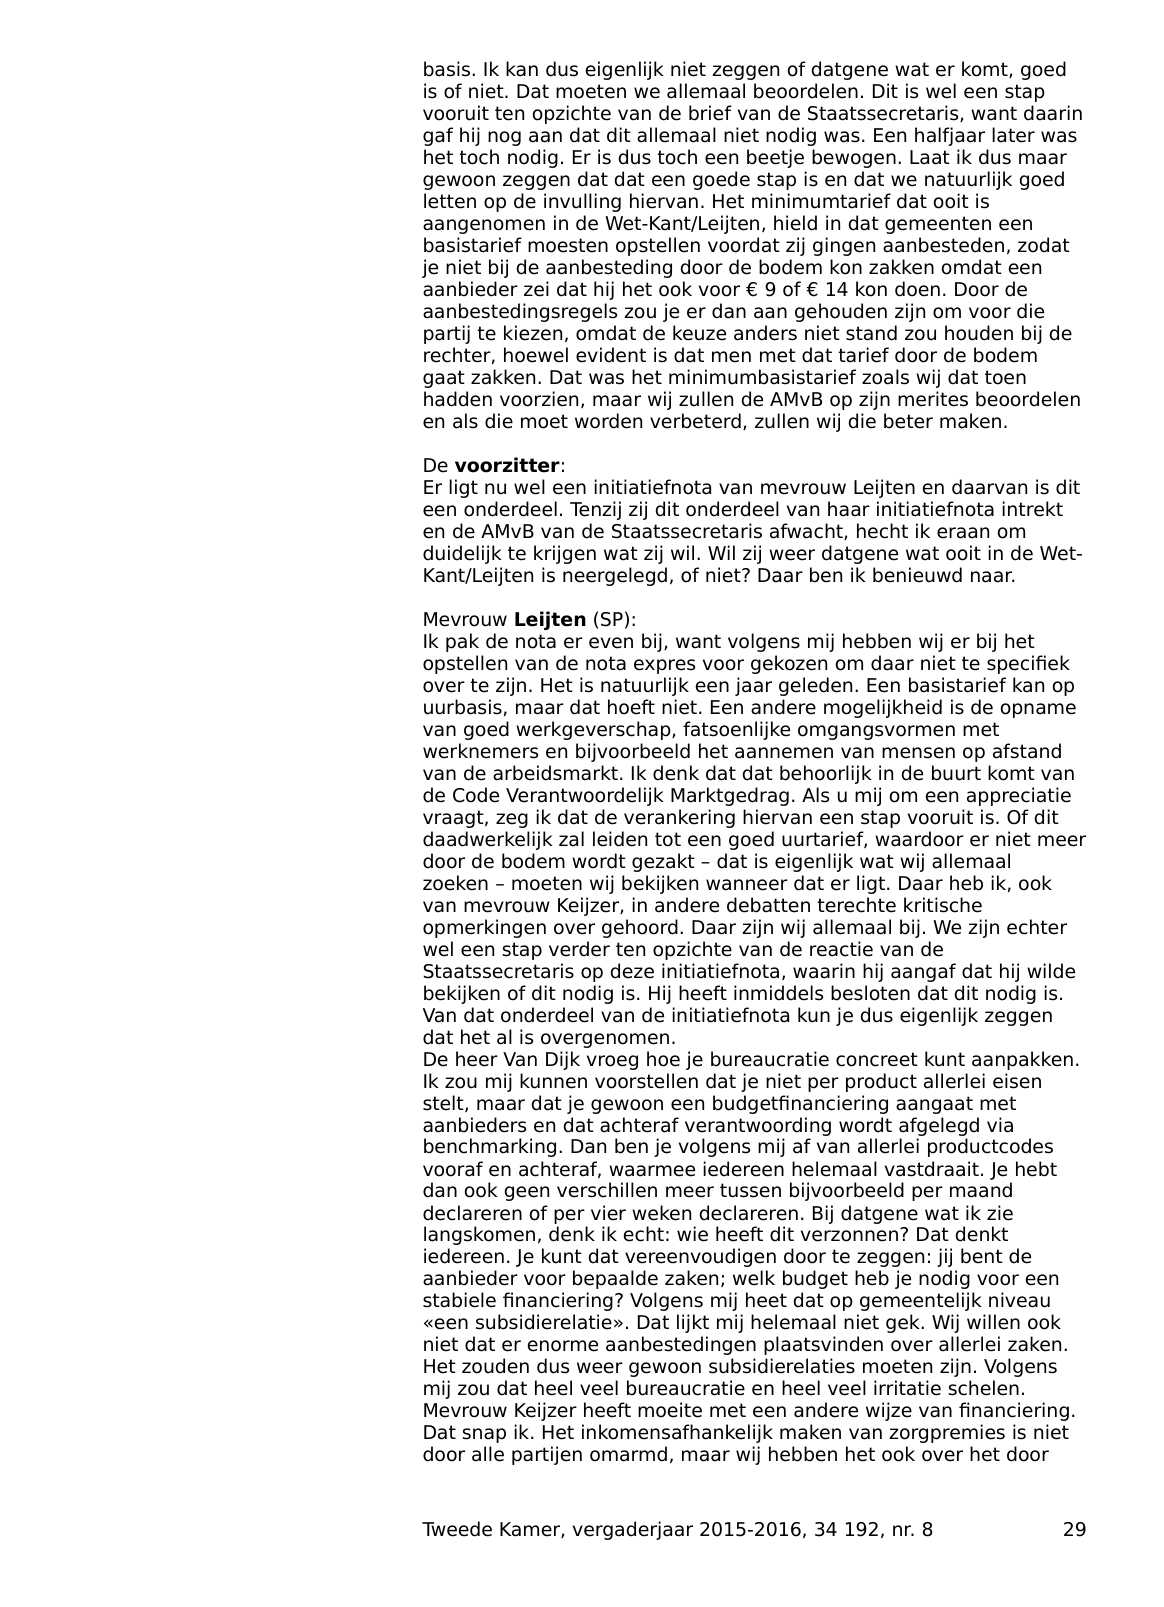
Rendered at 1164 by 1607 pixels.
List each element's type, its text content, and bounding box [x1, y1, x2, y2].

text Mevrouw Leijten (SP): [422, 609, 1087, 631]
text Mevrouw Keijzer heeft moeite met een andere wijze van financiering. Dat snap ik. Het inkomensafhankelijk maken van zorgpremies is niet door alle partijen omarmd, maar wij hebben het ook over het door [422, 1400, 1087, 1466]
text Ik pak de nota er even bij, want volgens mij hebben wij er bij het opstellen van de nota expres voor gekozen om daar niet te specifiek over te zijn. Het is natuurlijk een jaar geleden. Een basistarief kan op uurbasis, maar dat hoeft niet. Een andere mogelijkheid is de opname van goed werkgeverschap, fatsoenlijke omgangsvormen met werknemers en bijvoorbeeld het aannemen van mensen op afstand van de arbeidsmarkt. Ik denk dat dat behoorlijk in de buurt komt van de Code Verantwoordelijk Marktgedrag. Als u mij om een appreciatie vraagt, zeg ik dat de verankering hiervan een stap vooruit is. Of dit daadwerkelijk zal leiden tot een goed uurtarief, waardoor er niet meer door de bodem wordt gezakt – dat is eigenlijk wat wij allemaal zoeken – moeten wij bekijken wanneer dat er ligt. Daar heb ik, ook van mevrouw Keijzer, in andere debatten terechte kritische opmerkingen over gehoord. Daar zijn wij allemaal bij. We zijn echter wel een stap verder ten opzichte van de reactie van de Staatssecretaris op deze initiatiefnota, waarin hij aangaf dat hij wilde bekijken of dit nodig is. Hij heeft inmiddels besloten dat dit nodig is. Van dat onderdeel van de initiatiefnota kun je dus eigenlijk zeggen dat het al is overgenomen. [422, 631, 1087, 1048]
text basis. Ik kan dus eigenlijk niet zeggen of datgene wat er komt, goed is of niet. Dat moeten we allemaal beoordelen. Dit is wel een stap vooruit ten opzichte van de brief van de Staatssecretaris, want daarin gaf hij nog aan dat dit allemaal niet nodig was. Een halfjaar later was het toch nodig. Er is dus toch een beetje bewogen. Laat ik dus maar gewoon zeggen dat dat een goede stap is en dat we natuurlijk goed letten op de invulling hiervan. Het minimumtarief dat ooit is aangenomen in de Wet-Kant/Leijten, hield in dat gemeenten een basistarief moesten opstellen voordat zij gingen aanbesteden, zodat je niet bij de aanbesteding door de bodem kon zakken omdat een aanbieder zei dat hij het ook voor € 9 of € 14 kon doen. Door de aanbestedingsregels zou je er dan aan gehouden zijn om voor die partij te kiezen, omdat de keuze anders niet stand zou houden bij de rechter, hoewel evident is dat men met dat tarief door de bodem gaat zakken. Dat was het minimumbasistarief zoals wij dat toen hadden voorzien, maar wij zullen de AMvB op zijn merites beoordelen en als die moet worden verbeterd, zullen wij die beter maken. [422, 59, 1087, 433]
text De voorzitter: [422, 455, 1087, 477]
text Er ligt nu wel een initiatiefnota van mevrouw Leijten en daarvan is dit een onderdeel. Tenzij zij dit onderdeel van haar initiatiefnota intrekt en de AMvB van de Staatssecretaris afwacht, hecht ik eraan om duidelijk te krijgen wat zij wil. Wil zij weer datgene wat ooit in de Wet-Kant/Leijten is neergelegd, of niet? Daar ben ik benieuwd naar. [422, 477, 1087, 587]
text De heer Van Dijk vroeg hoe je bureaucratie concreet kunt aanpakken. Ik zou mij kunnen voorstellen dat je niet per product allerlei eisen stelt, maar dat je gewoon een budgetfinanciering aangaat met aanbieders en dat achteraf verantwoording wordt afgelegd via benchmarking. Dan ben je volgens mij af van allerlei productcodes vooraf en achteraf, waarmee iedereen helemaal vastdraait. Je hebt dan ook geen verschillen meer tussen bijvoorbeeld per maand declareren of per vier weken declareren. Bij datgene wat ik zie langskomen, denk ik echt: wie heeft dit verzonnen? Dat denkt iedereen. Je kunt dat vereenvoudigen door te zeggen: jij bent de aanbieder voor bepaalde zaken; welk budget heb je nodig voor een stabiele financiering? Volgens mij heet dat op gemeentelijk niveau «een subsidierelatie». Dat lijkt mij helemaal niet gek. Wij willen ook niet dat er enorme aanbestedingen plaatsvinden over allerlei zaken. Het zouden dus weer gewoon subsidierelaties moeten zijn. Volgens mij zou dat heel veel bureaucratie en heel veel irritatie schelen. [422, 1048, 1087, 1400]
